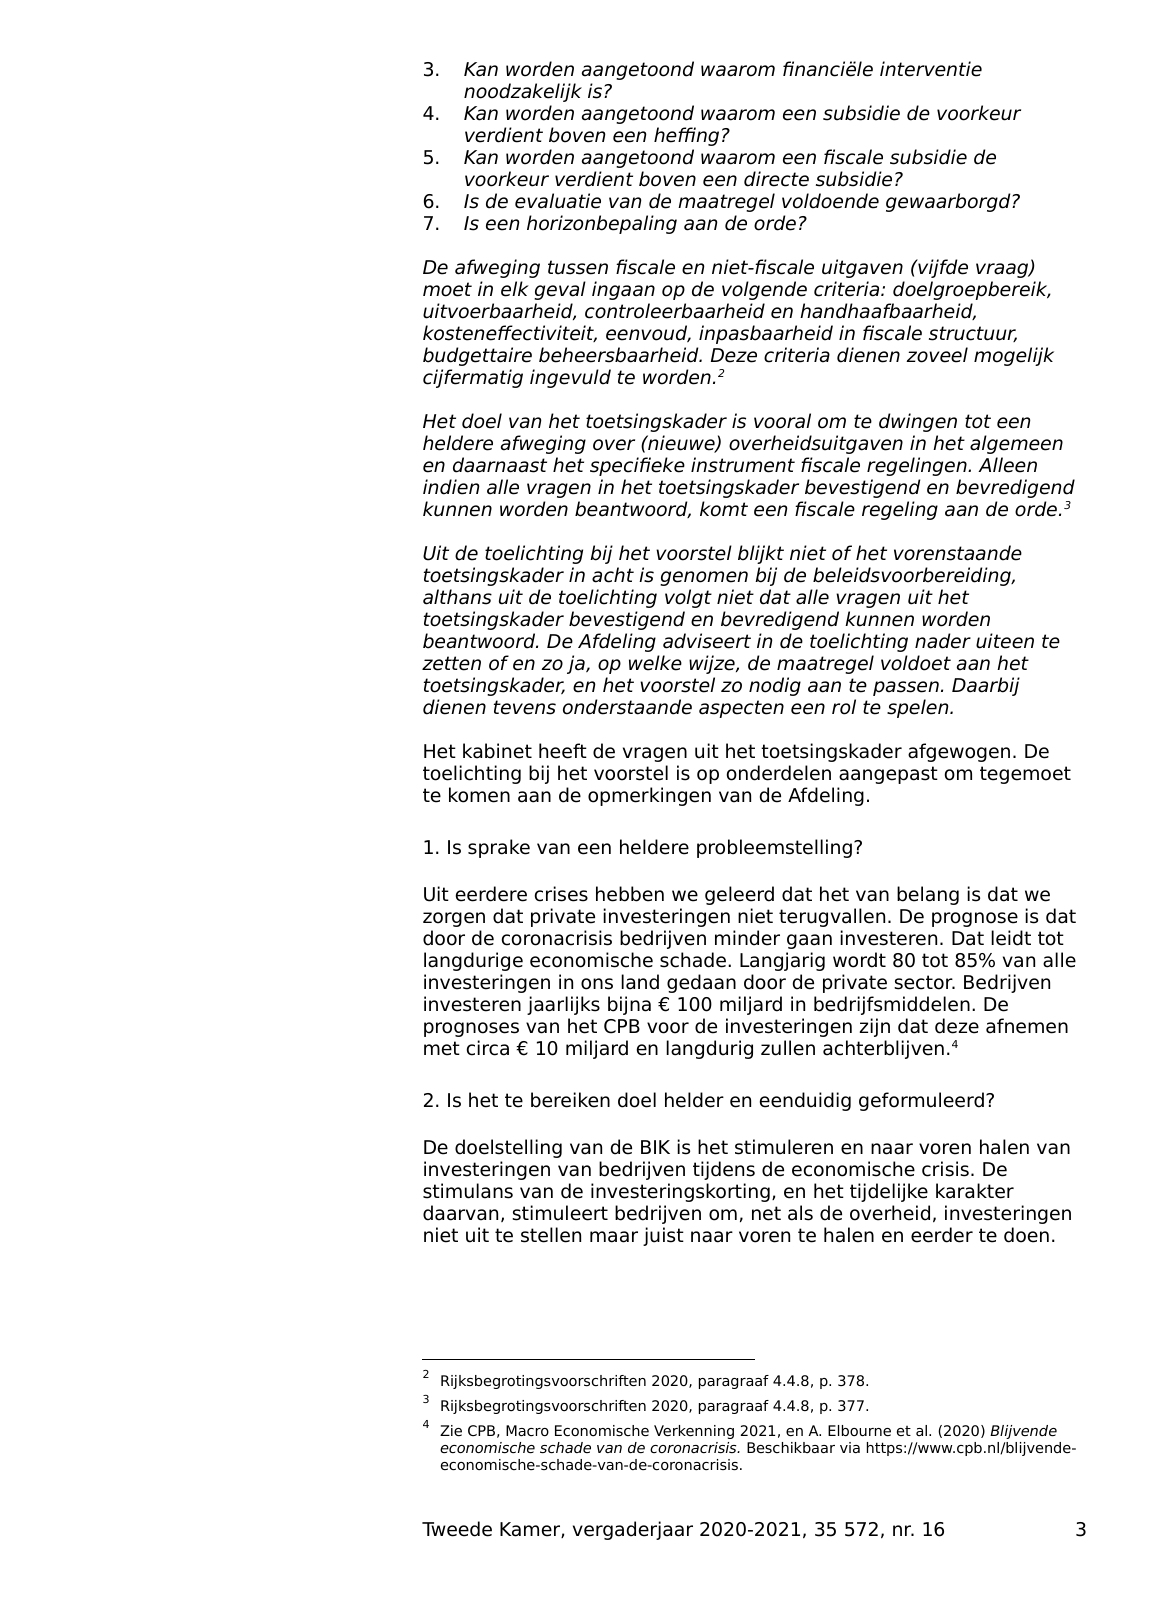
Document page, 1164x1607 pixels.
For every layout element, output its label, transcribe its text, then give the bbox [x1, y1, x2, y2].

text Het doel van het toetsingskader is vooral om te dwingen tot een heldere afweging over (nieuwe) overheidsuitgaven in het algemeen en daarnaast het specifieke instrument fiscale regelingen. Alleen indien alle vragen in het toetsingskader bevestigend en bevredigend kunnen worden beantwoord, komt een fiscale regeling aan de orde. [422, 411, 1087, 521]
text 4. Kan worden aangetoond waarom een subsidie de voorkeur verdient boven een heffing? [422, 103, 1087, 147]
subtitle 1. Is sprake van een heldere probleemstelling? [422, 837, 1087, 859]
text De afweging tussen fiscale en niet-fiscale uitgaven (vijfde vraag) moet in elk geval ingaan op de volgende criteria: doelgroepbereik, uitvoerbaarheid, controleerbaarheid en handhaafbaarheid, kosteneffectiviteit, eenvoud, inpasbaarheid in fiscale structuur, budgettaire beheersbaarheid. Deze criteria dienen zoveel mogelijk cijfermatig ingevuld te worden. [422, 257, 1087, 389]
text 7. Is een horizonbepaling aan de orde? [422, 213, 1087, 235]
text Uit eerdere crises hebben we geleerd dat het van belang is dat we zorgen dat private investeringen niet terugvallen. De prognose is dat door de coronacrisis bedrijven minder gaan investeren. Dat leidt tot langdurige economische schade. Langjarig wordt 80 tot 85% van alle investeringen in ons land gedaan door de private sector. Bedrijven investeren jaarlijks bijna € 100 miljard in bedrijfsmiddelen. De prognoses van het CPB voor de investeringen zijn dat deze afnemen met circa € 10 miljard en langdurig zullen achterblijven. [422, 884, 1087, 1060]
text Rijksbegrotingsvoorschriften 2020, paragraaf 4.4.8, p. 377. [422, 1393, 1087, 1416]
text De doelstelling van de BIK is het stimuleren en naar voren halen van investeringen van bedrijven tijdens de economische crisis. De stimulans van de investeringskorting, en het tijdelijke karakter daarvan, stimuleert bedrijven om, net als de overheid, investeringen niet uit te stellen maar juist naar voren te halen en eerder te doen. [422, 1137, 1087, 1247]
text 5. Kan worden aangetoond waarom een fiscale subsidie de voorkeur verdient boven een directe subsidie? [422, 147, 1087, 191]
text Rijksbegrotingsvoorschriften 2020, paragraaf 4.4.8, p. 378. [422, 1368, 1087, 1391]
text Het kabinet heeft de vragen uit het toetsingskader afgewogen. De toelichting bij het voorstel is op onderdelen aangepast om tegemoet te komen aan de opmerkingen van de Afdeling. [422, 741, 1087, 807]
text Zie CPB, Macro Economische Verkenning 2021, en A. Elbourne et al. (2020) Blijvende economische schade van de coronacrisis. Beschikbaar via https://www.cpb.nl/blijvende-economische-schade-van-de-coronacrisis. [422, 1418, 1087, 1474]
subtitle 2. Is het te bereiken doel helder en eenduidig geformuleerd? [422, 1090, 1087, 1112]
text 6. Is de evaluatie van de maatregel voldoende gewaarborgd? [422, 191, 1087, 213]
text Uit de toelichting bij het voorstel blijkt niet of het vorenstaande toetsingskader in acht is genomen bij de beleidsvoorbereiding, althans uit de toelichting volgt niet dat alle vragen uit het toetsingskader bevestigend en bevredigend kunnen worden beantwoord. De Afdeling adviseert in de toelichting nader uiteen te zetten of en zo ja, op welke wijze, de maatregel voldoet aan het toetsingskader, en het voorstel zo nodig aan te passen. Daarbij dienen tevens onderstaande aspecten een rol te spelen. [422, 543, 1087, 719]
text 3. Kan worden aangetoond waarom financiële interventie noodzakelijk is? [422, 59, 1087, 103]
